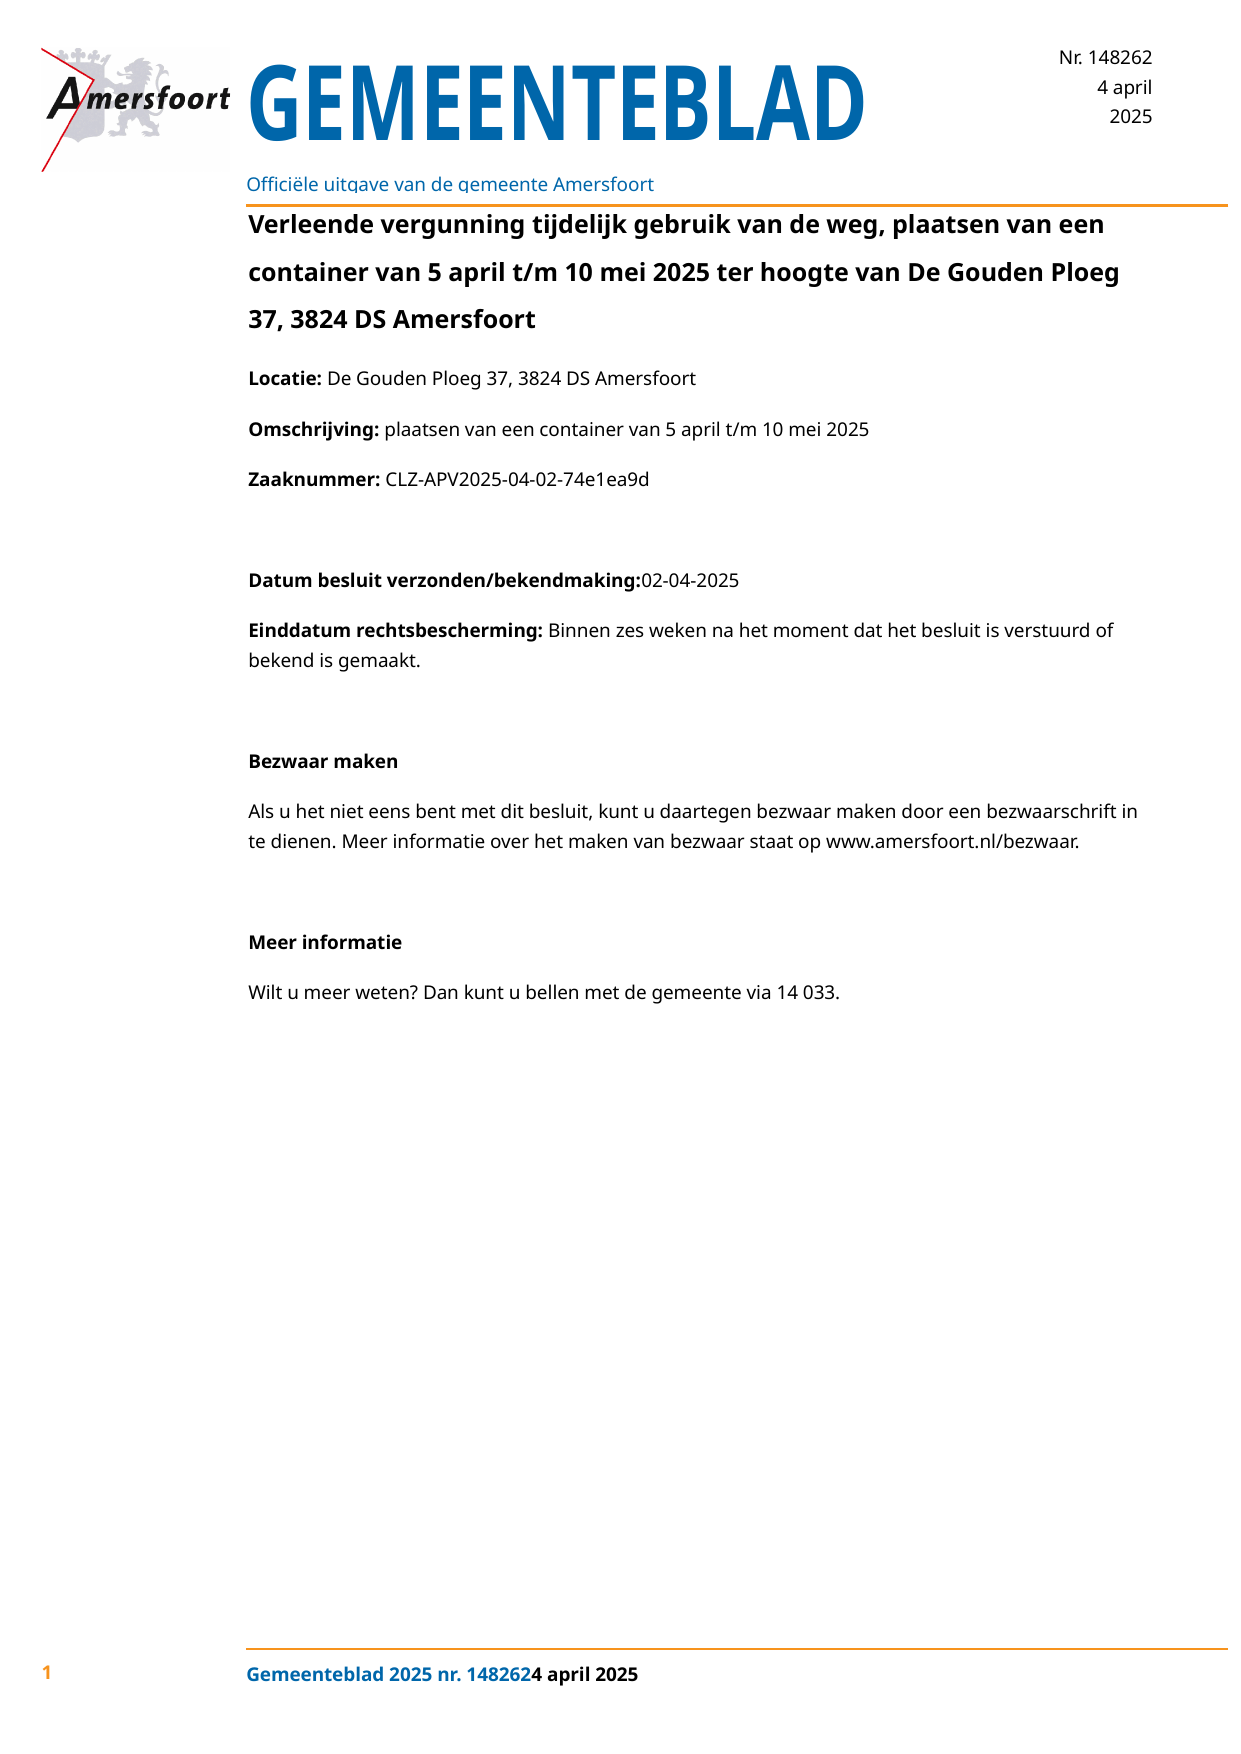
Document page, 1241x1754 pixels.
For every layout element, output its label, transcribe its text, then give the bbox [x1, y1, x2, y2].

text Einddatum rechtsbescherming: Binnen zes weken na het moment dat het besluit is verstuurd of bekend is gemaakt. [248, 618, 1152, 673]
text Als u het niet eens bent met dit besluit, kunt u daartegen bezwaar maken door een bezwaarschrift in te dienen. Meer informatie over het maken van bezwaar staat op www.amersfoort.nl/bezwaar. [248, 798, 1152, 854]
text Datum besluit verzonden/bekendmaking:02-04-2025 [248, 567, 1152, 593]
text Meer informatie [248, 929, 1152, 954]
text Bezwaar maken [248, 748, 1152, 774]
text Omschrijving: plaatsen van een container van 5 april t/m 10 mei 2025 [248, 416, 1152, 442]
picture [41, 47, 231, 172]
text Verleende vergunning tijdelijk gebruik van de weg, plaatsen van een container van 5 april t/m 10 mei 2025 ter hoogte van De Gouden Ploeg 37, 3824 DS Amersfoort [248, 207, 1152, 336]
text Zaaknummer: CLZ-APV2025-04-02-74e1ea9d [248, 466, 1152, 492]
text Wilt u meer weten? Dan kunt u bellen met de gemeente via 14 033. [248, 979, 1152, 1005]
text Locatie: De Gouden Ploeg 37, 3824 DS Amersfoort [248, 366, 1152, 391]
